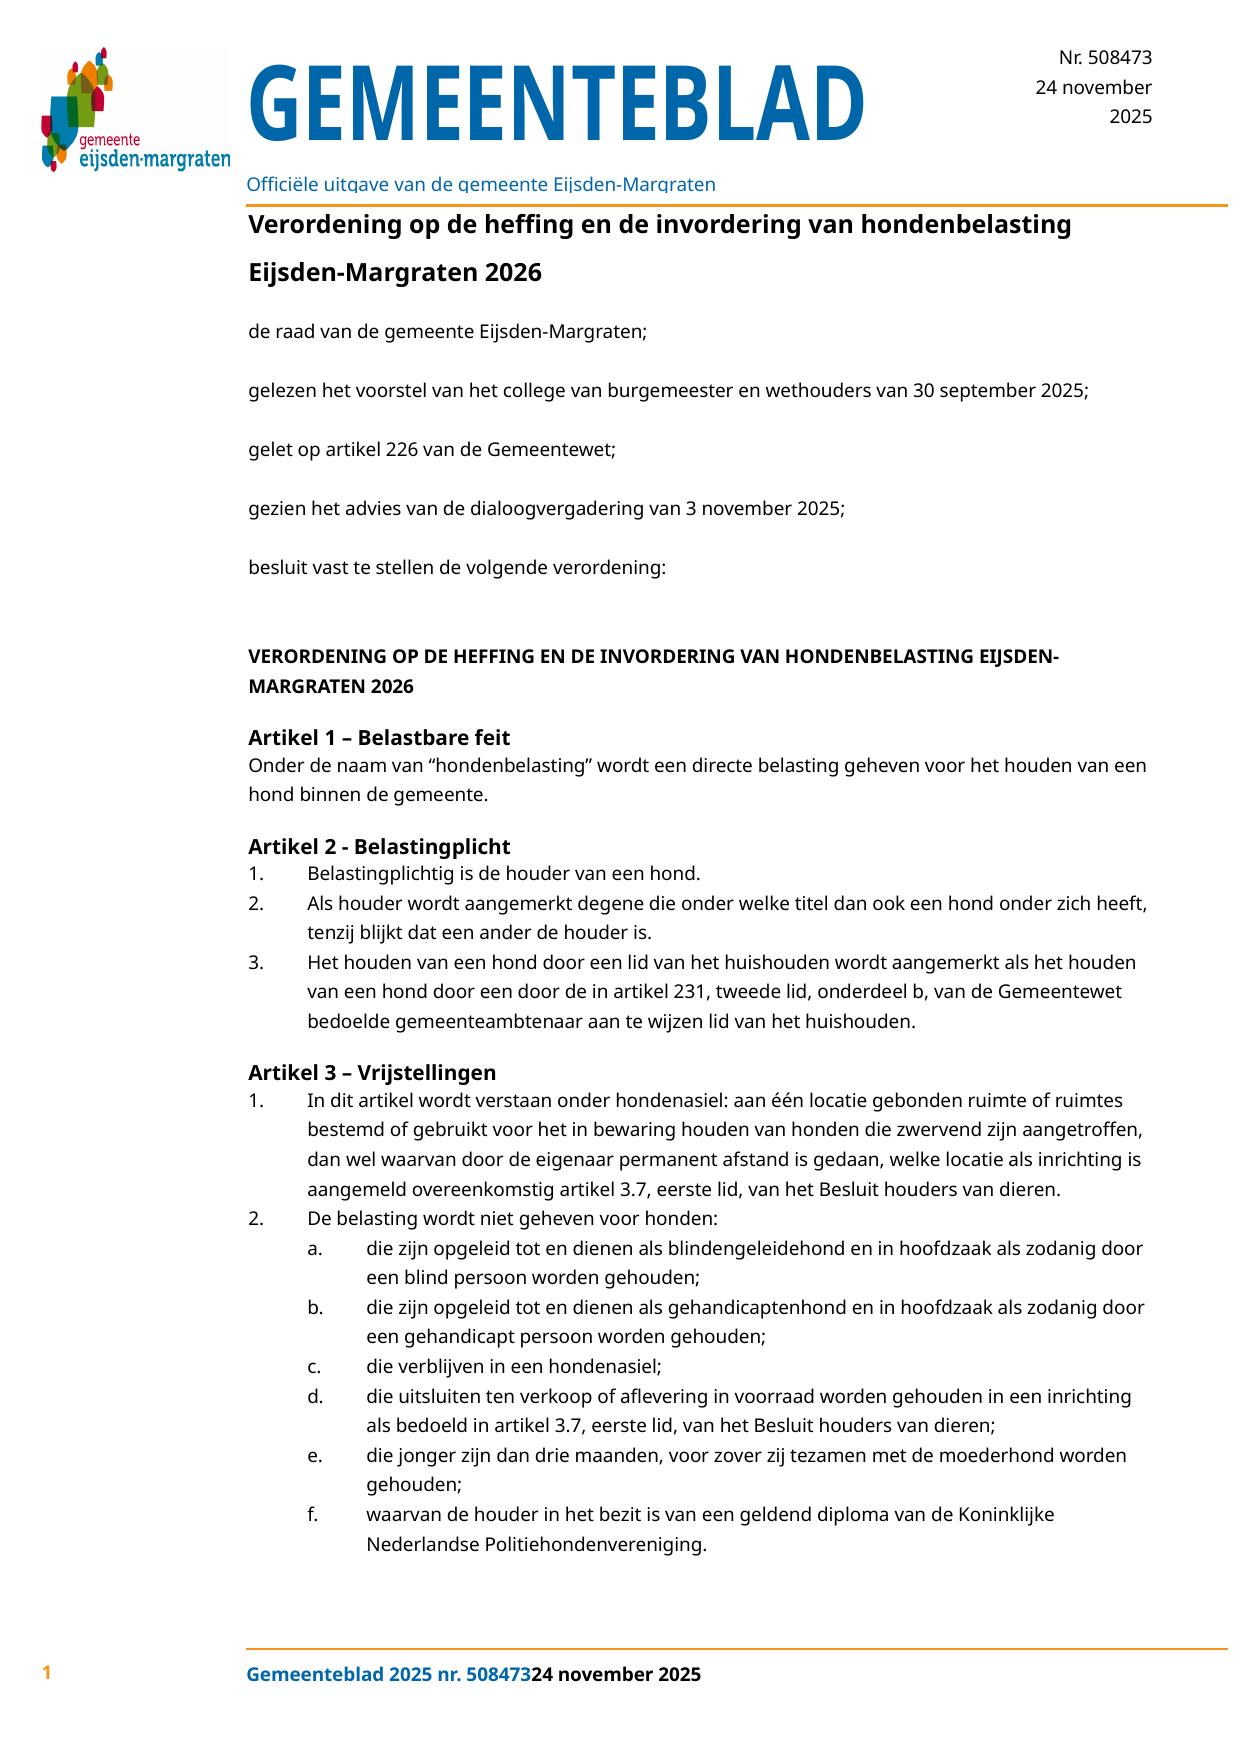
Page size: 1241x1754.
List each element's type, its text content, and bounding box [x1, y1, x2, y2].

text besluit vast te stellen de volgende verordening: [248, 554, 1152, 580]
list die zijn opgeleid tot en dienen als blindengeleidehond en in hoofdzaak als zodanig door een blind persoon worden gehouden; [307, 1235, 1152, 1290]
text Artikel 2 - Belastingplicht [248, 832, 1152, 860]
list In dit artikel wordt verstaan onder hondenasiel: aan één locatie gebonden ruimte of ruimtes bestemd of gebruikt voor het in bewaring houden van honden die zwervend zijn aangetroffen, dan wel waarvan door de eigenaar permanent afstand is gedaan, welke locatie als inrichting is aangemeld overeenkomstig artikel 3.7, eerste lid, van het Besluit houders van dieren. [248, 1087, 1152, 1201]
list die verblijven in een hondenasiel; [307, 1353, 1152, 1379]
list Het houden van een hond door een lid van het huishouden wordt aangemerkt als het houden van een hond door een door de in artikel 231, tweede lid, onderdeel b, van de Gemeentewet bedoelde gemeenteambtenaar aan te wijzen lid van het huishouden. [248, 949, 1152, 1034]
list die jonger zijn dan drie maanden, voor zover zij tezamen met de moederhond worden gehouden; [307, 1442, 1152, 1497]
list waarvan de houder in het bezit is van een geldend diploma van de Koninklijke Nederlandse Politiehondenvereniging. [307, 1501, 1152, 1556]
text gelezen het voorstel van het college van burgemeester en wethouders van 30 september 2025; [248, 377, 1152, 403]
text Artikel 1 – Belastbare feit [248, 723, 1152, 752]
text Verordening op de heffing en de invordering van hondenbelasting Eijsden-Margraten 2026 [248, 207, 1152, 288]
text de raad van de gemeente Eijsden-Margraten; [248, 318, 1152, 344]
text VERORDENING OP DE HEFFING EN DE INVORDERING VAN HONDENBELASTING EIJSDEN-MARGRATEN 2026 [248, 643, 1152, 699]
picture [41, 47, 231, 172]
list De belasting wordt niet geheven voor honden: [248, 1205, 1152, 1231]
list die zijn opgeleid tot en dienen als gehandicaptenhond en in hoofdzaak als zodanig door een gehandicapt persoon worden gehouden; [307, 1294, 1152, 1349]
list Als houder wordt aangemerkt degene die onder welke titel dan ook een hond onder zich heeft, tenzij blijkt dat een ander de houder is. [248, 890, 1152, 945]
list die uitsluiten ten verkoop of aflevering in voorraad worden gehouden in een inrichting als bedoeld in artikel 3.7, eerste lid, van het Besluit houders van dieren; [307, 1383, 1152, 1438]
text gezien het advies van de dialoogvergadering van 3 november 2025; [248, 495, 1152, 521]
text Artikel 3 – Vrijstellingen [248, 1058, 1152, 1087]
text Onder de naam van “hondenbelasting” wordt een directe belasting geheven voor het houden van een hond binnen de gemeente. [248, 752, 1152, 807]
list Belastingplichtig is de houder van een hond. [248, 860, 1152, 886]
text gelet op artikel 226 van de Gemeentewet; [248, 436, 1152, 462]
